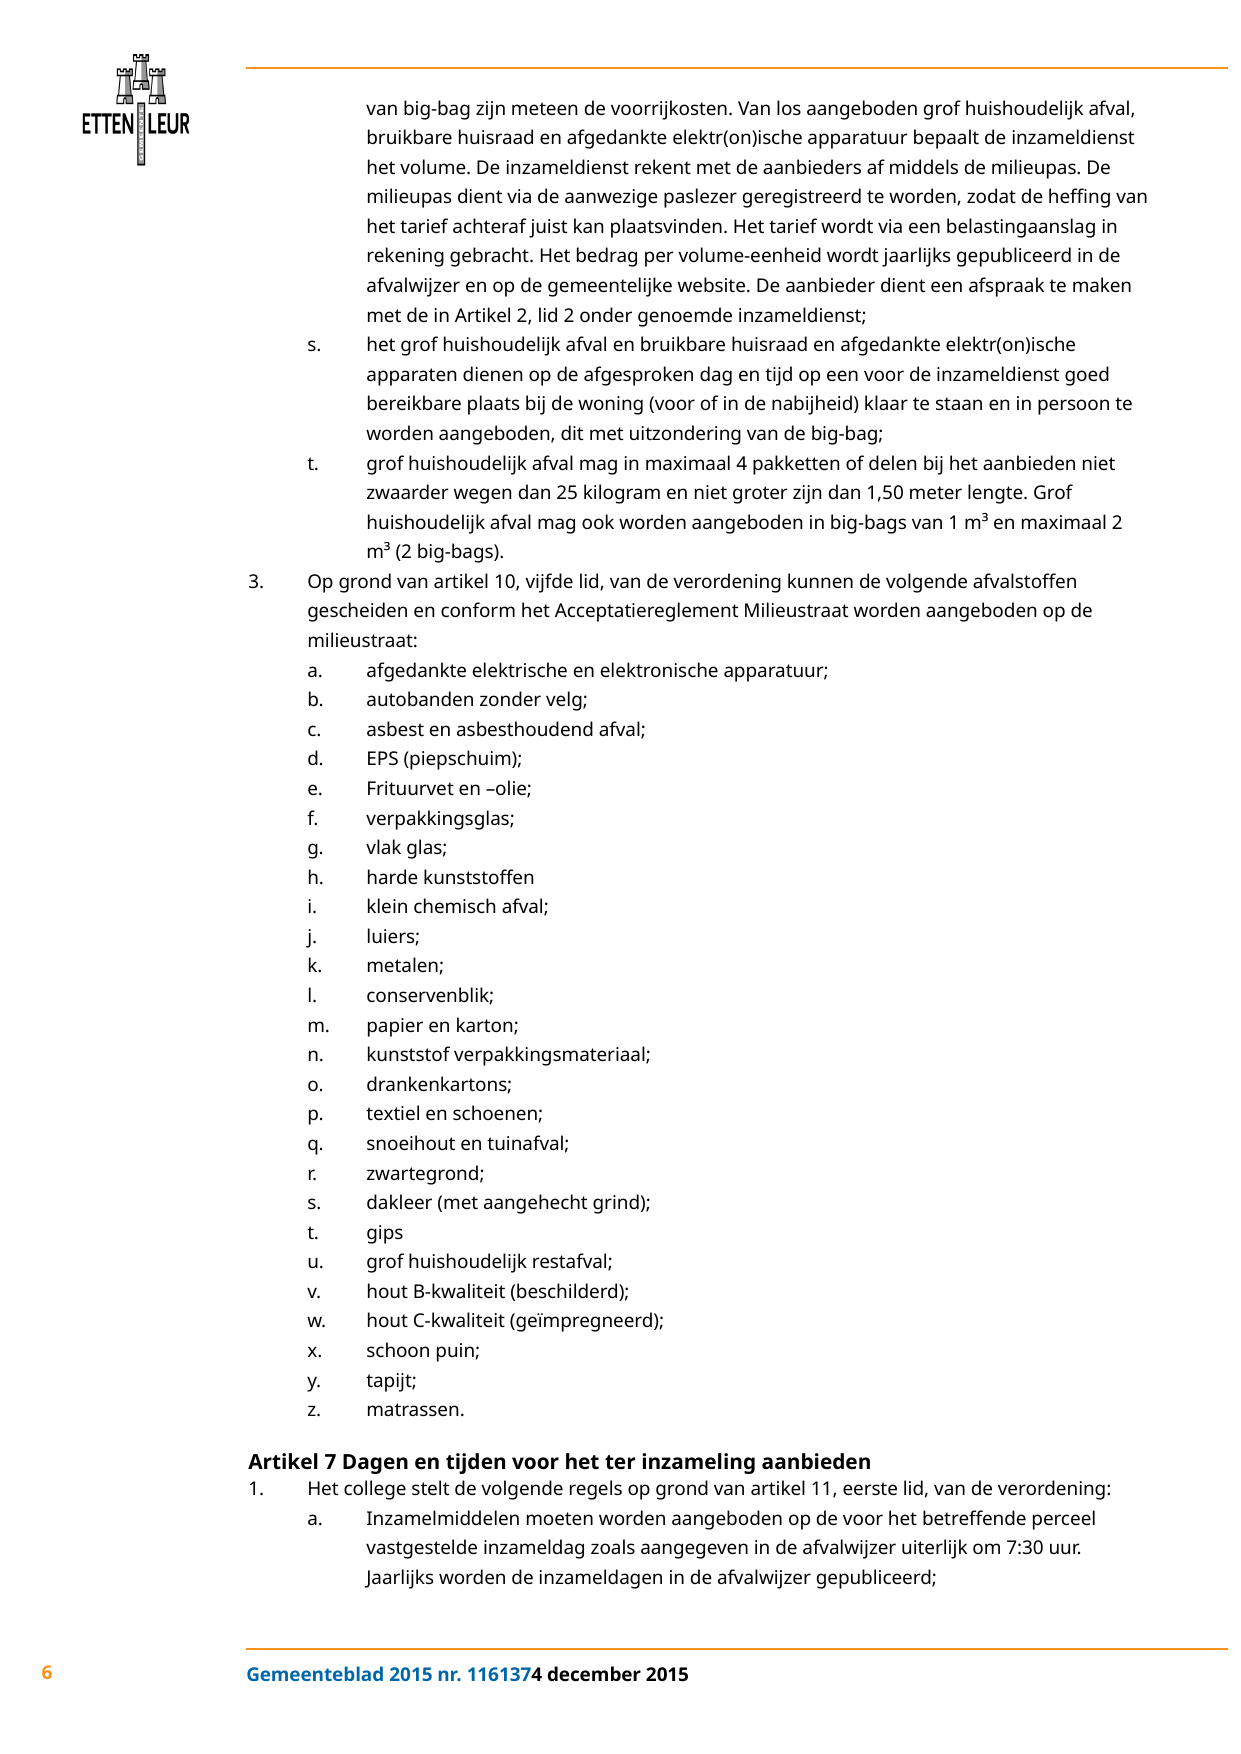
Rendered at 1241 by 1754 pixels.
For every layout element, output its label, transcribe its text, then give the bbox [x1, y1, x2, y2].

list schoon puin; [307, 1337, 1152, 1363]
list van big-bag zijn meteen de voorrijkosten. Van los aangeboden grof huishoudelijk afval, bruikbare huisraad en afgedankte elektr(on)ische apparatuur bepaalt de inzameldienst het volume. De inzameldienst rekent met de aanbieders af middels de milieupas. De milieupas dient via de aanwezige paslezer geregistreerd te worden, zodat de heffing van het tarief achteraf juist kan plaatsvinden. Het tarief wordt via een belastingaanslag in rekening gebracht. Het bedrag per volume-eenheid wordt jaarlijks gepubliceerd in de afvalwijzer en op de gemeentelijke website. De aanbieder dient een afspraak te maken met de in Artikel 2, lid 2 onder genoemde inzameldienst; [307, 95, 1152, 328]
list asbest en asbesthoudend afval; [307, 716, 1152, 742]
list verpakkingsglas; [307, 805, 1152, 831]
list grof huishoudelijk restafval; [307, 1248, 1152, 1274]
list matrassen. [307, 1396, 1152, 1422]
list luiers; [307, 923, 1152, 949]
list Inzamelmiddelen moeten worden aangeboden op de voor het betreffende perceel vastgestelde inzameldag zoals aangegeven in de afvalwijzer uiterlijk om 7:30 uur. Jaarlijks worden de inzameldagen in de afvalwijzer gepubliceerd; [307, 1505, 1152, 1590]
list kunststof verpakkingsmateriaal; [307, 1041, 1152, 1067]
list het grof huishoudelijk afval en bruikbare huisraad en afgedankte elektr(on)ische apparaten dienen op de afgesproken dag en tijd op een voor de inzameldienst goed bereikbare plaats bij de woning (voor of in de nabijheid) klaar te staan en in persoon te worden aangeboden, dit met uitzondering van de big-bag; [307, 331, 1152, 446]
list gips [307, 1219, 1152, 1245]
list drankenkartons; [307, 1071, 1152, 1097]
picture [41, 47, 231, 172]
text Artikel 7 Dagen en tijden voor het ter inzameling aanbieden [248, 1447, 1152, 1475]
list hout B-kwaliteit (beschilderd); [307, 1278, 1152, 1304]
list textiel en schoenen; [307, 1101, 1152, 1126]
list dakleer (met aangehecht grind); [307, 1189, 1152, 1215]
list autobanden zonder velg; [307, 686, 1152, 712]
list Frituurvet en –olie; [307, 775, 1152, 801]
list snoeihout en tuinafval; [307, 1130, 1152, 1156]
list harde kunststoffen [307, 864, 1152, 890]
list tapijt; [307, 1367, 1152, 1393]
list klein chemisch afval; [307, 893, 1152, 919]
list vlak glas; [307, 834, 1152, 860]
list hout C-kwaliteit (geïmpregneerd); [307, 1308, 1152, 1333]
list Op grond van artikel 10, vijfde lid, van de verordening kunnen de volgende afvalstoffen gescheiden en conform het Acceptatiereglement Milieustraat worden aangeboden op de milieustraat: [248, 568, 1152, 653]
list Het college stelt de volgende regels op grond van artikel 11, eerste lid, van de verordening: [248, 1475, 1152, 1501]
list afgedankte elektrische en elektronische apparatuur; [307, 657, 1152, 683]
list EPS (piepschuim); [307, 746, 1152, 771]
list grof huishoudelijk afval mag in maximaal 4 pakketten of delen bij het aanbieden niet zwaarder wegen dan 25 kilogram en niet groter zijn dan 1,50 meter lengte. Grof huishoudelijk afval mag ook worden aangeboden in big-bags van 1 m³ en maximaal 2 m³ (2 big-bags). [307, 450, 1152, 564]
list papier en karton; [307, 1012, 1152, 1038]
list zwartegrond; [307, 1160, 1152, 1186]
list conservenblik; [307, 982, 1152, 1008]
list metalen; [307, 953, 1152, 978]
